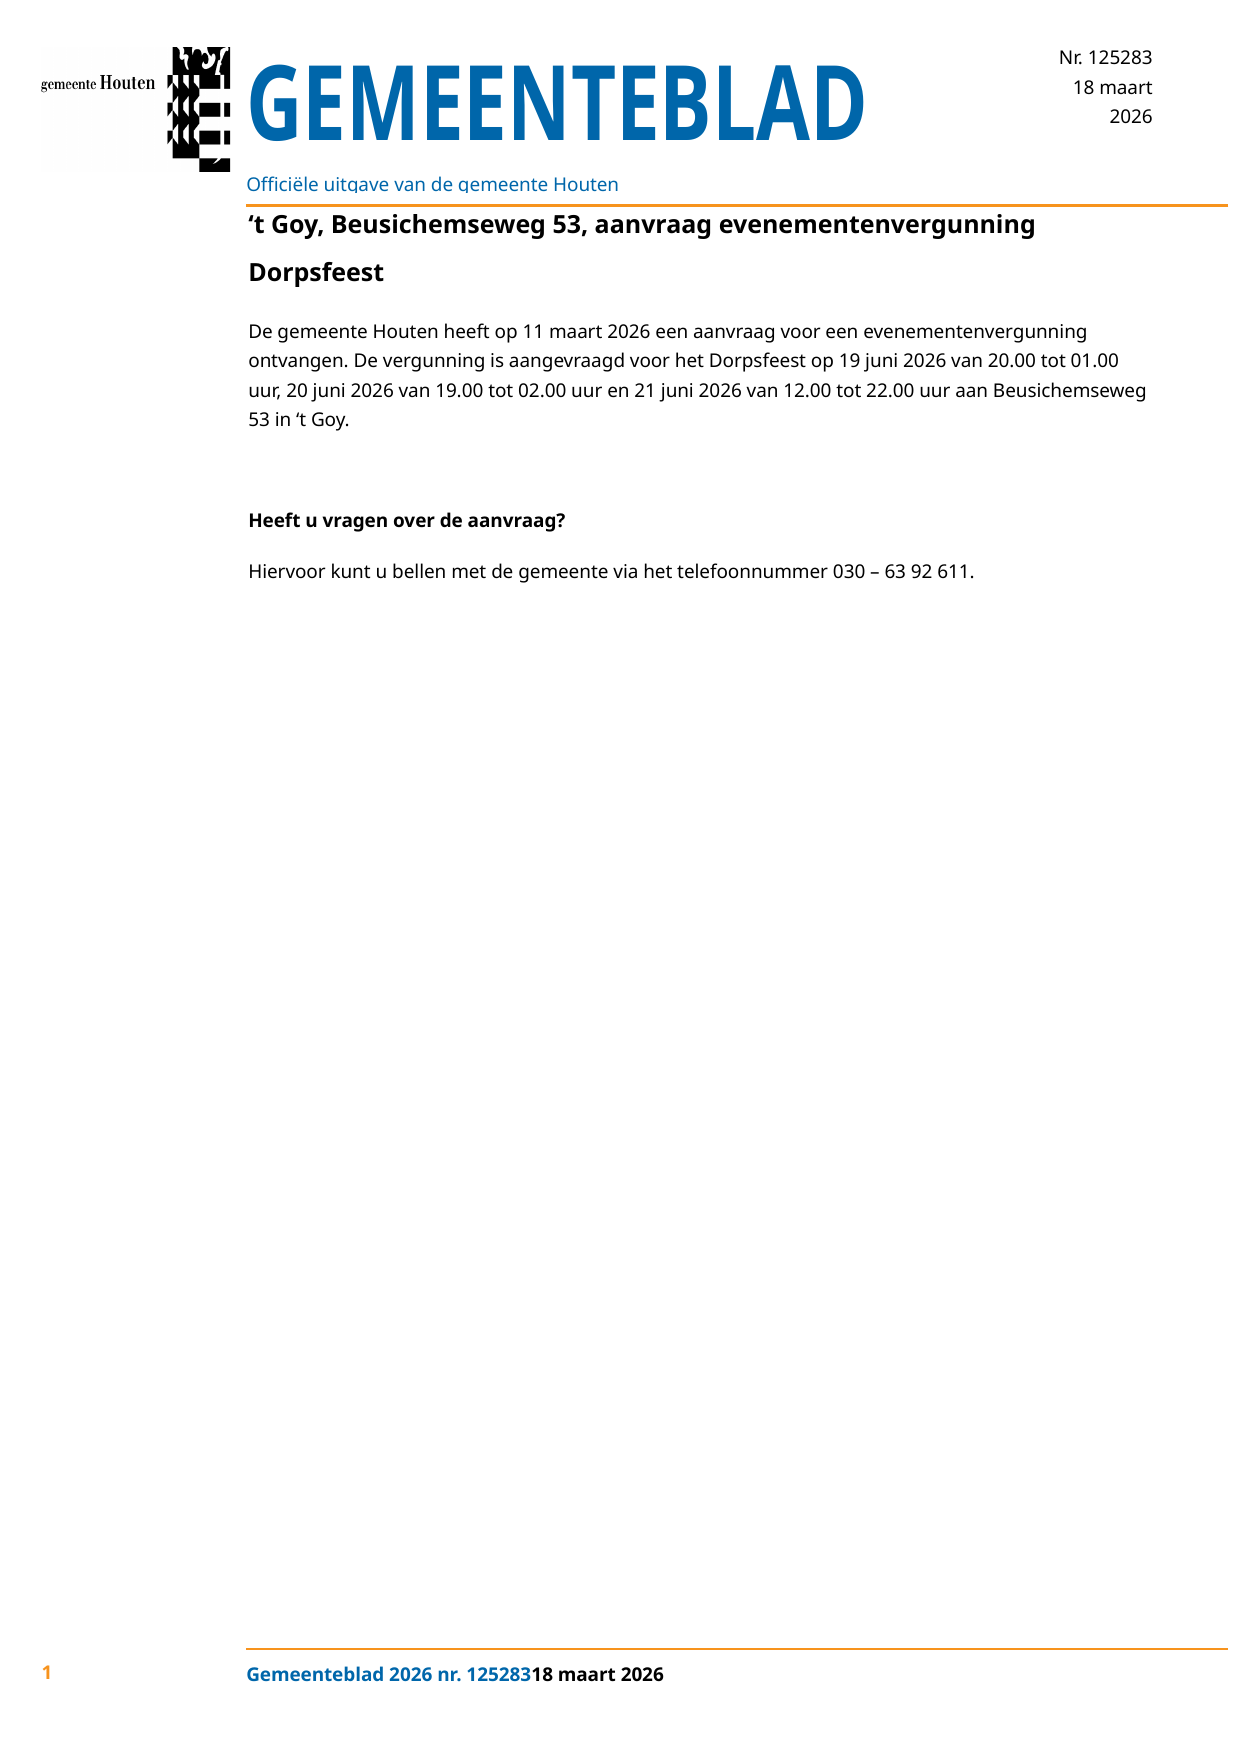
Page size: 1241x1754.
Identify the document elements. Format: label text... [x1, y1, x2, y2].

text ‘t Goy, Beusichemseweg 53, aanvraag evenementenvergunning Dorpsfeest [248, 207, 1152, 288]
text Hiervoor kunt u bellen met de gemeente via het telefoonnummer 030 – 63 92 611. [248, 558, 1152, 584]
picture [41, 47, 231, 172]
text Heeft u vragen over de aanvraag? [248, 507, 1152, 533]
text De gemeente Houten heeft op 11 maart 2026 een aanvraag voor een evenementenvergunning ontvangen. De vergunning is aangevraagd voor het Dorpsfeest op 19 juni 2026 van 20.00 tot 01.00 uur, 20 juni 2026 van 19.00 tot 02.00 uur en 21 juni 2026 van 12.00 tot 22.00 uur aan Beusichemseweg 53 in ‘t Goy. [248, 318, 1152, 432]
